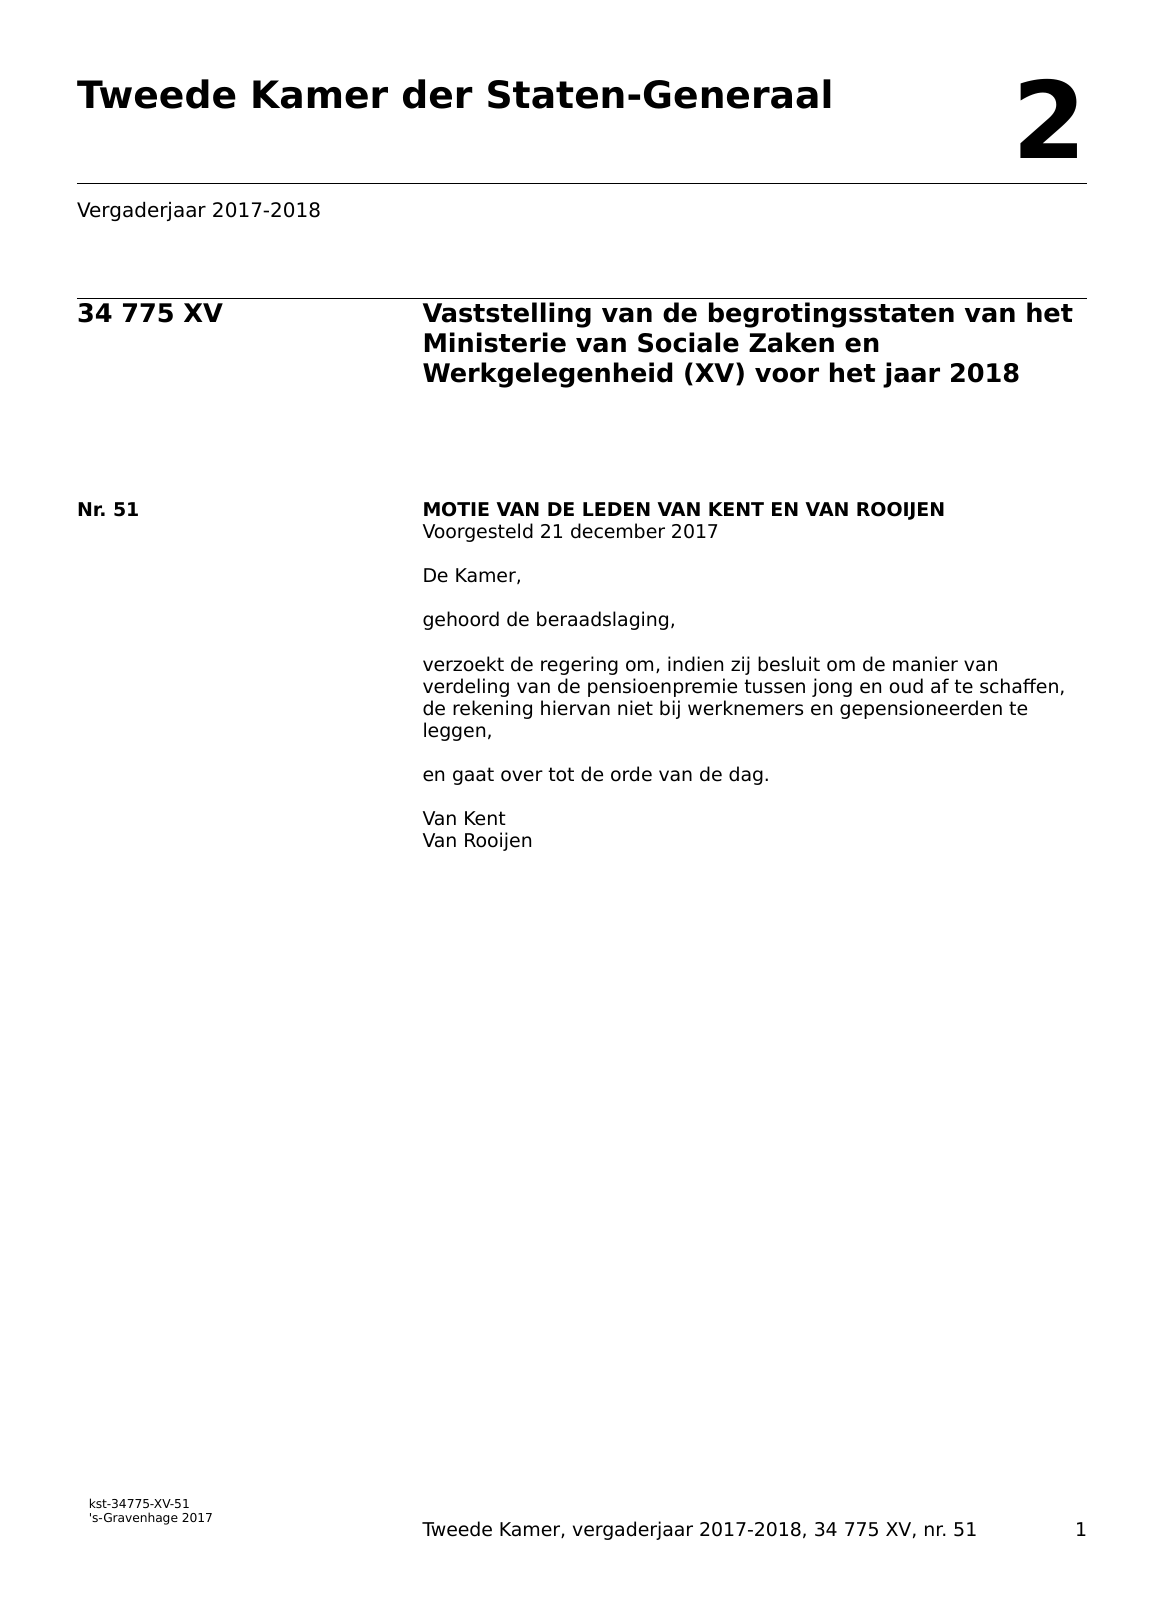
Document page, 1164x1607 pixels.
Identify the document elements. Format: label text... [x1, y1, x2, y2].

text gehoord de beraadslaging, [422, 609, 1087, 631]
text verzoekt de regering om, indien zij besluit om de manier van verdeling van de pensioenpremie tussen jong en oud af te schaffen, de rekening hiervan niet bij werknemers en gepensioneerden te leggen, [422, 653, 1087, 741]
text Voorgesteld 21 december 2017 [422, 521, 1087, 543]
text De Kamer, [422, 565, 1087, 587]
text kst-34775-XV-51 [88, 1497, 323, 1511]
text Van Kent [422, 808, 1087, 830]
subtitle Nr. 51 MOTIE VAN DE LEDEN VAN KENT EN VAN ROOIJEN [77, 499, 1087, 521]
table_cell Vergaderjaar 2017-2018 [77, 184, 1087, 298]
text en gaat over tot de orde van de dag. [422, 764, 1087, 786]
table_header Tweede Kamer der Staten-Generaal [77, 59, 886, 183]
subtitle 34 775 XV Vaststelling van de begrotingsstaten van het Ministerie van Sociale Zaken en Werkgelegenheid (XV) voor het jaar 2018 [77, 299, 1087, 388]
text Van Rooijen [422, 830, 1087, 852]
text 's-Gravenhage 2017 [88, 1511, 323, 1525]
table_header 2 [886, 59, 1087, 183]
